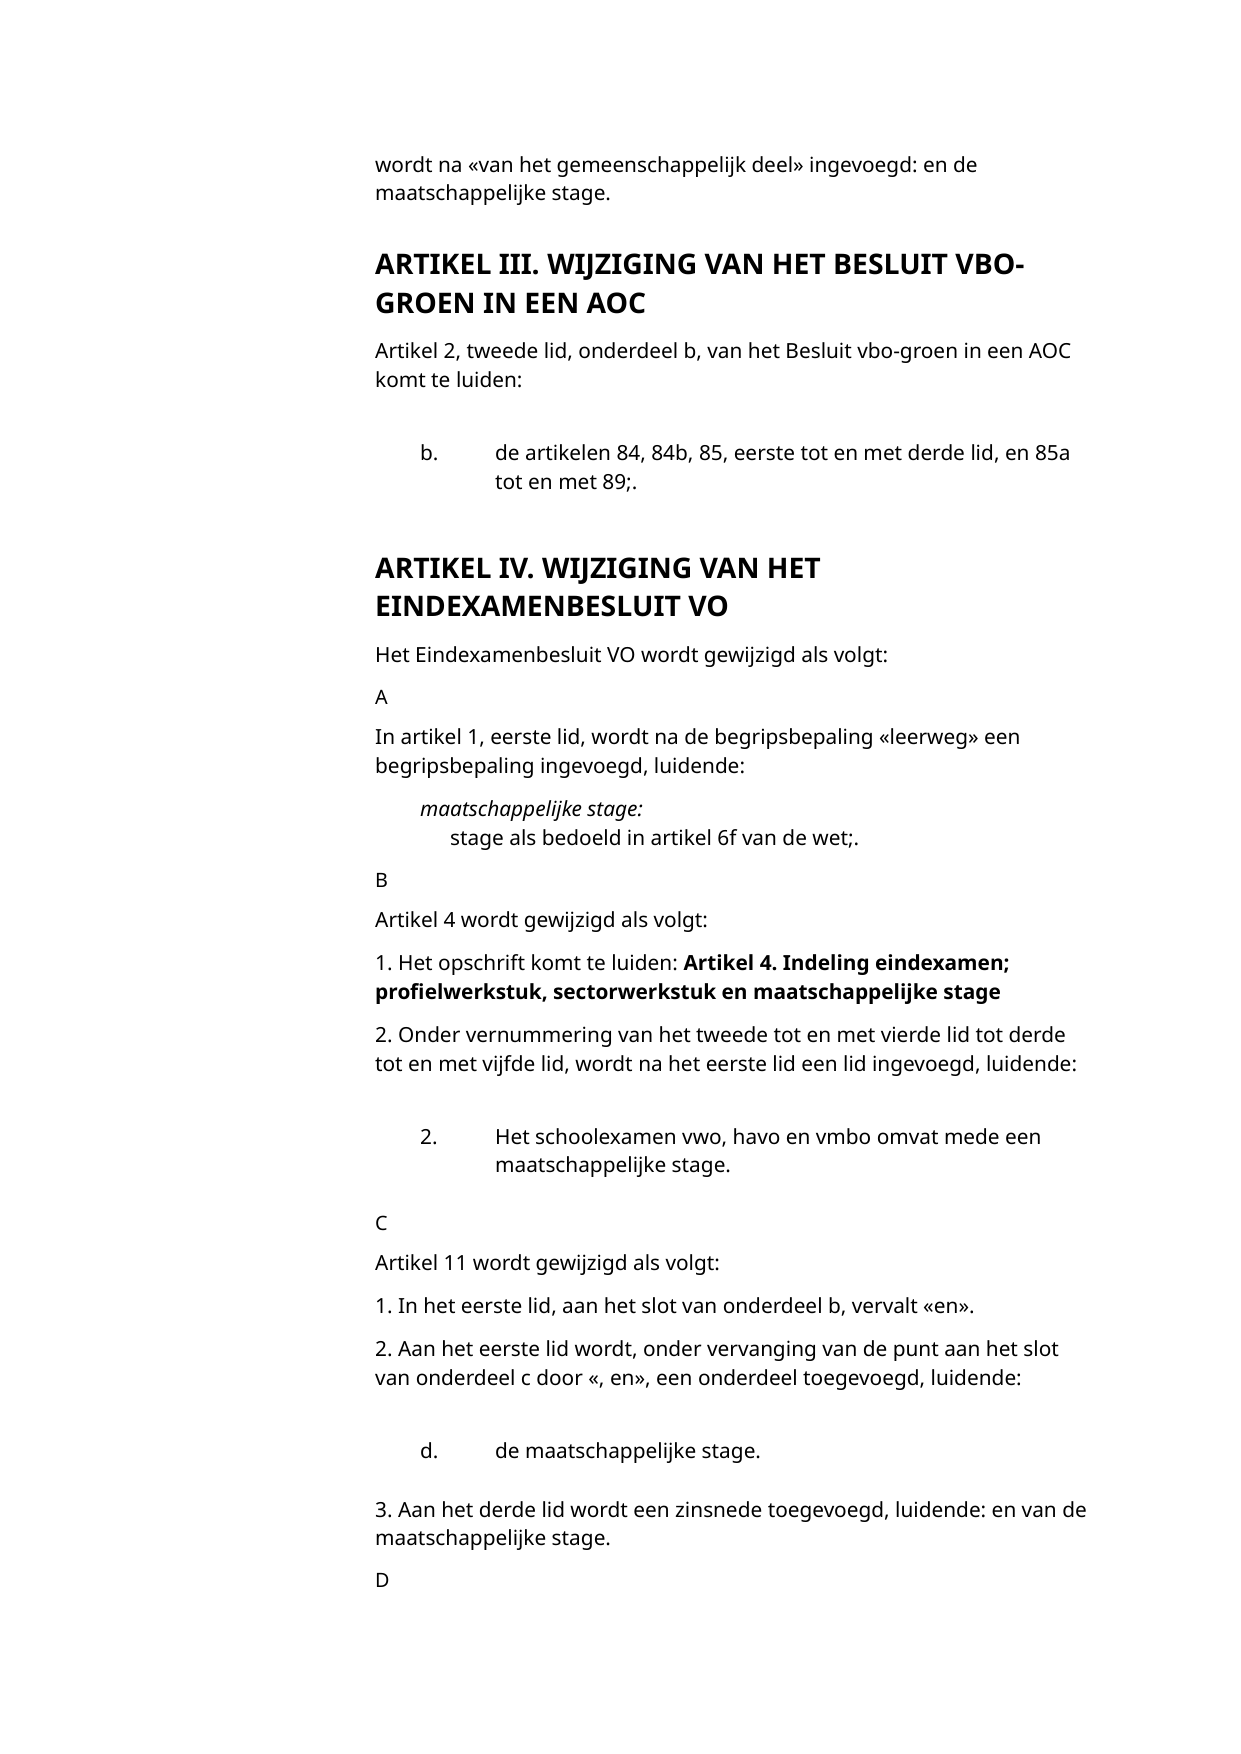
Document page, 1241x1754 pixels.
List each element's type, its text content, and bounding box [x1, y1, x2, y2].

list de maatschappelijke stage. [420, 1436, 1090, 1465]
text Artikel 11 wordt gewijzigd als volgt: [375, 1248, 1090, 1276]
text 2. Aan het eerste lid wordt, onder vervanging van de punt aan het slot van onderdeel c door «, en», een onderdeel toegevoegd, luidende: [375, 1334, 1090, 1391]
list Het schoolexamen vwo, havo en vmbo omvat mede een maatschappelijke stage. [420, 1122, 1090, 1179]
text In artikel 1, eerste lid, wordt na de begripsbepaling «leerweg» een begripsbepaling ingevoegd, luidende: [375, 722, 1090, 779]
list de artikelen 84, 84b, 85, eerste tot en met derde lid, en 85a tot en met 89;. [420, 438, 1090, 495]
text A [375, 684, 1090, 711]
text wordt na «van het gemeenschappelijk deel» ingevoegd: en de maatschappelijke stage. [375, 150, 1090, 207]
subtitle ARTIKEL III. WIJZIGING VAN HET BESLUIT VBO-GROEN IN EEN AOC [375, 244, 1090, 322]
text 2. Onder vernummering van het tweede tot en met vierde lid tot derde tot en met vijfde lid, wordt na het eerste lid een lid ingevoegd, luidende: [375, 1020, 1090, 1077]
text stage als bedoeld in artikel 6f van de wet;. [450, 823, 1090, 851]
text maatschappelijke stage: [420, 794, 1090, 823]
text 1. In het eerste lid, aan het slot van onderdeel b, vervalt «en». [375, 1291, 1090, 1319]
text 1. Het opschrift komt te luiden: Artikel 4. Indeling eindexamen; profielwerkstuk, sectorwerkstuk en maatschappelijke stage [375, 948, 1090, 1005]
text D [375, 1567, 1090, 1594]
text B [375, 866, 1090, 893]
text Artikel 2, tweede lid, onderdeel b, van het Besluit vbo-groen in een AOC komt te luiden: [375, 337, 1090, 393]
subtitle ARTIKEL IV. WIJZIGING VAN HET EINDEXAMENBESLUIT VO [375, 548, 1090, 625]
text 3. Aan het derde lid wordt een zinsnede toegevoegd, luidende: en van de maatschappelijke stage. [375, 1495, 1090, 1552]
text C [375, 1209, 1090, 1236]
text Het Eindexamenbesluit VO wordt gewijzigd als volgt: [375, 640, 1090, 669]
text Artikel 4 wordt gewijzigd als volgt: [375, 905, 1090, 933]
